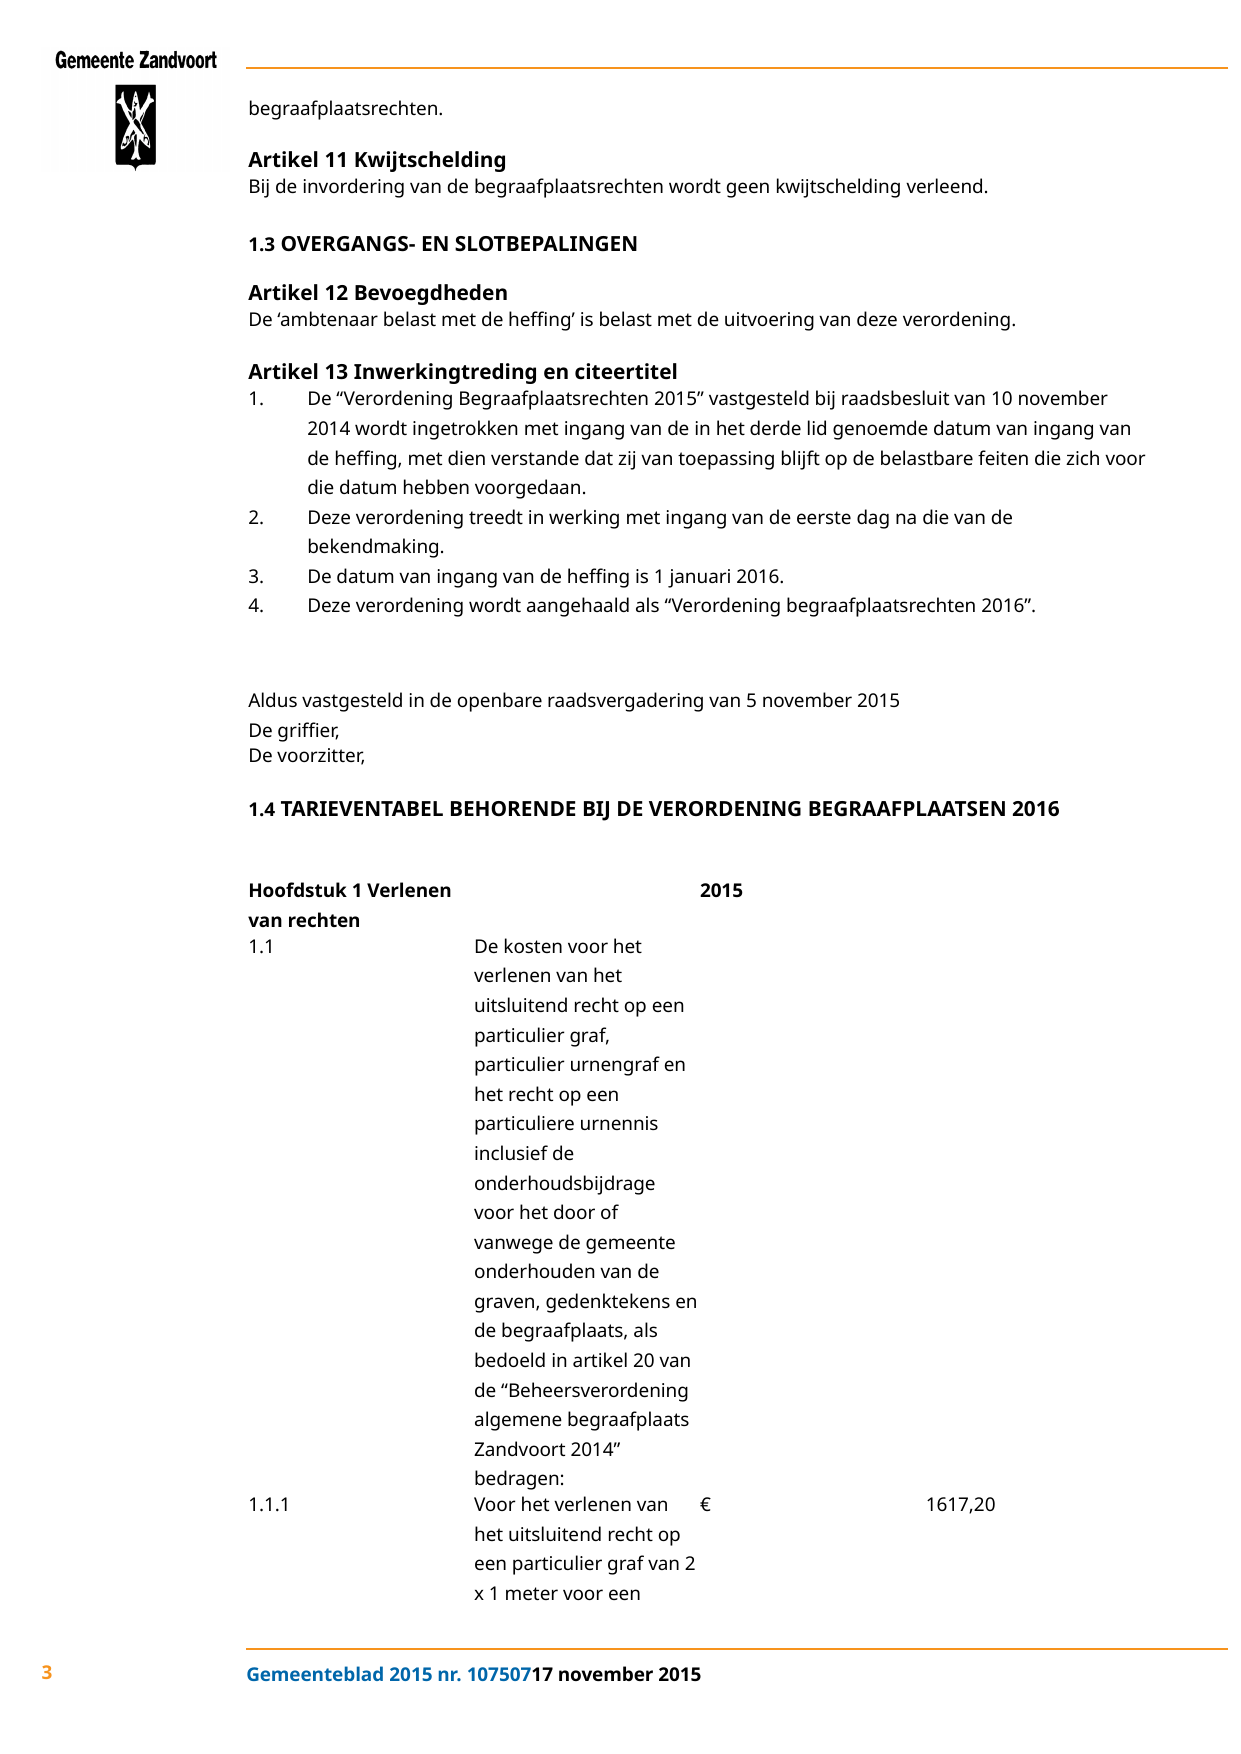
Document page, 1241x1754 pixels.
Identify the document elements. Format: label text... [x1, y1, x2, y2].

text 1.4 TARIEVENTABEL BEHORENDE BIJ DE VERORDENING BEGRAAFPLAATSEN 2016 [248, 794, 1152, 822]
list De “Verordening Begraafplaatsrechten 2015” vastgesteld bij raadsbesluit van 10 november 2014 wordt ingetrokken met ingang van de in het derde lid genoemde datum van ingang van de heffing, met dien verstande dat zij van toepassing blijft op de belastbare feiten die zich voor die datum hebben voorgedaan. [248, 386, 1152, 500]
text De voorzitter, [248, 742, 1152, 768]
table_cell 1617,20 [926, 1491, 1152, 1606]
text begraafplaatsrechten. [248, 95, 1152, 121]
text Bij de invordering van de begraafplaatsrechten wordt geen kwijtschelding verleend. [248, 174, 1152, 199]
text Artikel 11 Kwijtschelding [248, 145, 1152, 174]
table_cell 1.1.1 [248, 1491, 474, 1606]
table_cell [700, 933, 926, 1491]
table_header [474, 878, 700, 933]
list De datum van ingang van de heffing is 1 januari 2016. [248, 563, 1152, 589]
table_cell De kosten voor het verlenen van het uitsluitend recht op een particulier graf, particulier urnengraf en het recht op een particuliere urnennis inclusief de onderhoudsbijdrage voor het door of vanwege de gemeente onderhouden van de graven, gedenktekens en de begraafplaats, als bedoeld in artikel 20 van de “Beheersverordening algemene begraafplaats Zandvoort 2014” bedragen: [474, 933, 700, 1491]
text Aldus vastgesteld in de openbare raadsvergadering van 5 november 2015 [248, 687, 1152, 713]
text Artikel 13 Inwerkingtreding en citeertitel [248, 357, 1152, 386]
list Deze verordening wordt aangehaald als “Verordening begraafplaatsrechten 2016”. [248, 593, 1152, 618]
list Deze verordening treedt in werking met ingang van de eerste dag na die van de bekendmaking. [248, 504, 1152, 559]
table_cell 1.1 [248, 933, 474, 1491]
table_cell [926, 933, 1152, 1491]
text Artikel 12 Bevoegdheden [248, 278, 1152, 307]
picture [41, 47, 231, 172]
table_cell € [700, 1491, 926, 1606]
text De ‘ambtenaar belast met de heffing’ is belast met de uitvoering van deze verordening. [248, 307, 1152, 332]
table_header 2015 [700, 878, 926, 933]
table_header Hoofdstuk 1 Verlenen van rechten [248, 878, 474, 933]
text 1.3 OVERGANGS- EN SLOTBEPALINGEN [248, 229, 1152, 257]
table_cell Voor het verlenen van het uitsluitend recht op een particulier graf van 2 x 1 meter voor een [474, 1491, 700, 1606]
text De griffier, [248, 717, 1152, 742]
